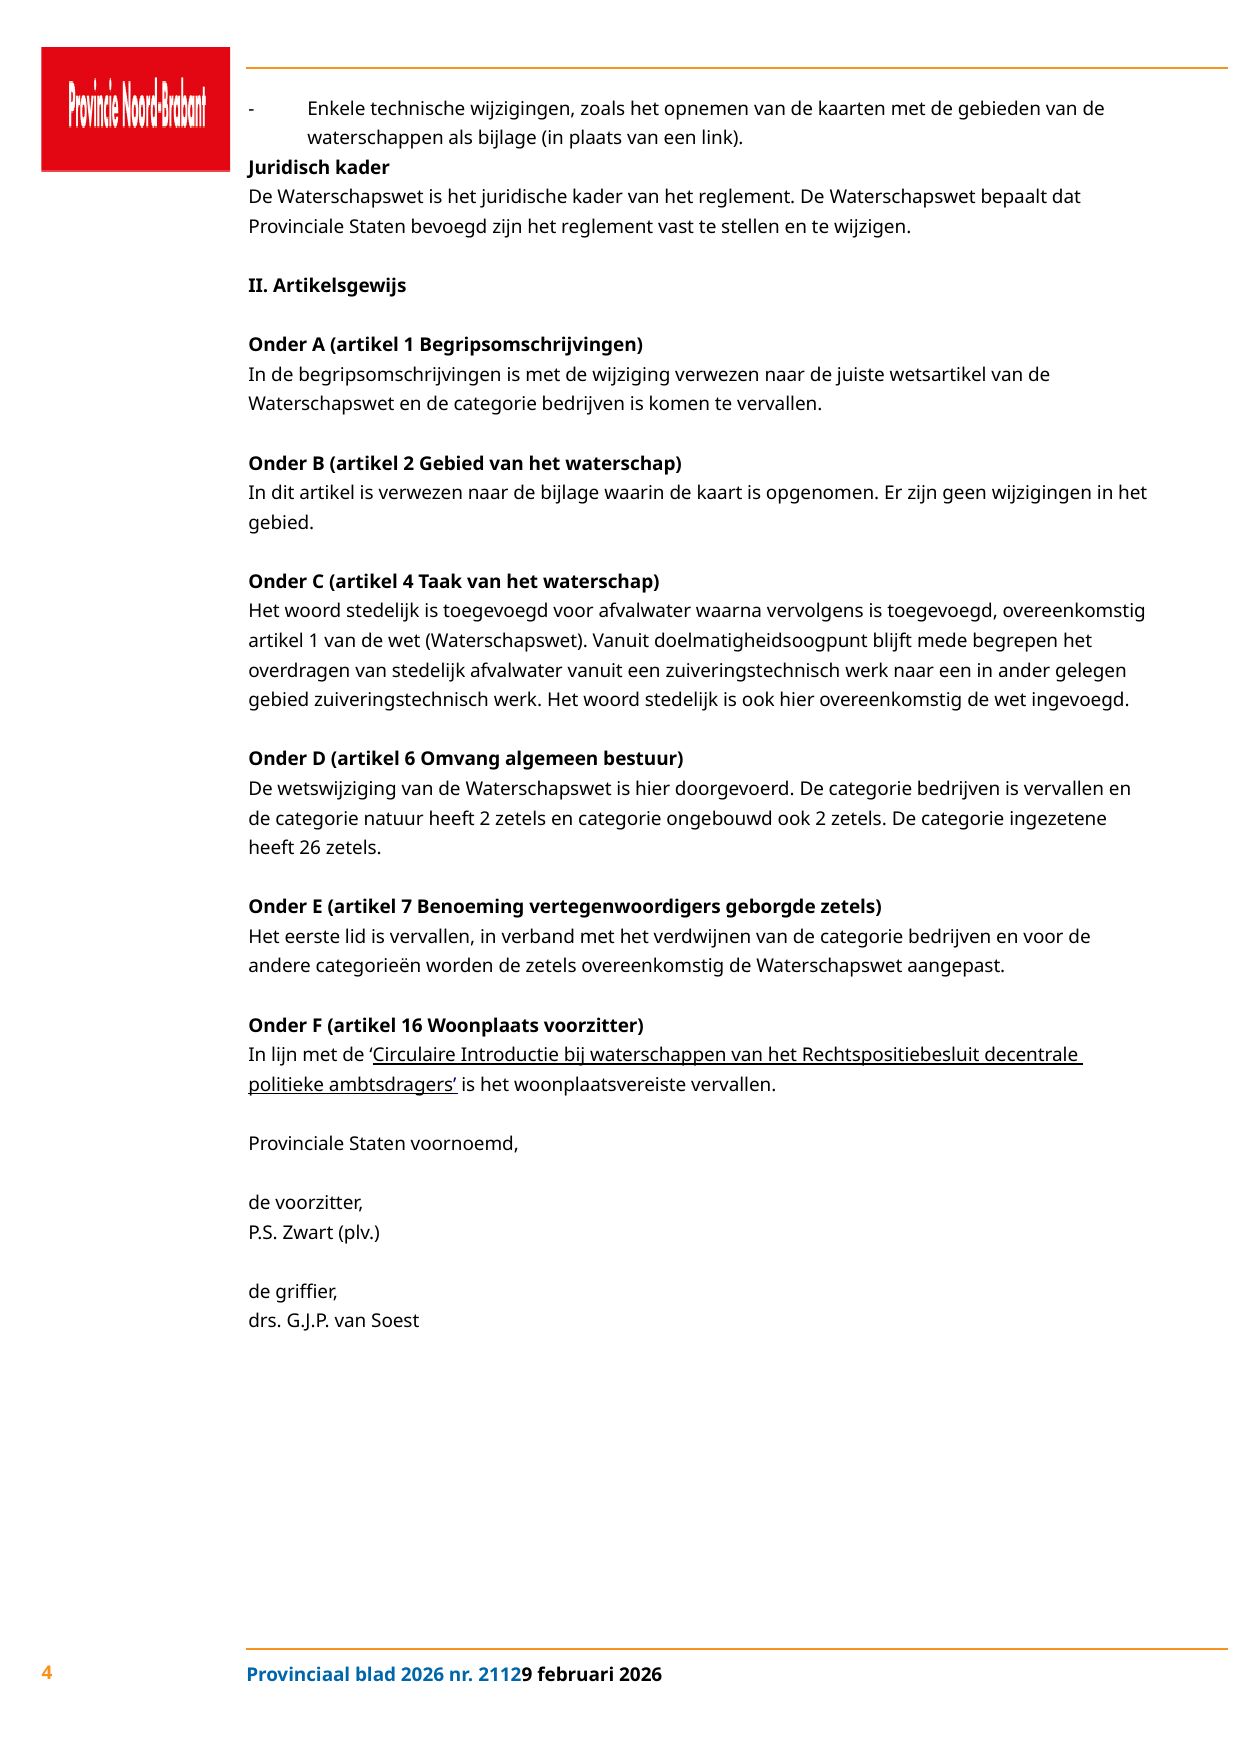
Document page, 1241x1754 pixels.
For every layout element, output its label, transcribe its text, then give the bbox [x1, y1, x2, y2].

text In lijn met de ‘Circulaire Introductie bij waterschappen van het Rechtspositiebesluit decentrale politieke ambtsdragers’ is het woonplaatsvereiste vervallen. [248, 1041, 1152, 1097]
text Juridisch kader [248, 154, 1152, 180]
text Het eerste lid is vervallen, in verband met het verdwijnen van de categorie bedrijven en voor de andere categorieën worden de zetels overeenkomstig de Waterschapswet aangepast. [248, 923, 1152, 978]
text drs. G.J.P. van Soest [248, 1308, 1152, 1333]
text Onder E (artikel 7 Benoeming vertegenwoordigers geborgde zetels) [248, 893, 1152, 919]
picture [41, 47, 231, 172]
text In de begripsomschrijvingen is met de wijziging verwezen naar de juiste wetsartikel van de Waterschapswet en de categorie bedrijven is komen te vervallen. [248, 361, 1152, 416]
text Onder C (artikel 4 Taak van het waterschap) [248, 568, 1152, 594]
text II. Artikelsgewijs [248, 272, 1152, 298]
text Onder B (artikel 2 Gebied van het waterschap) [248, 450, 1152, 476]
text de voorzitter, [248, 1189, 1152, 1215]
list Enkele technische wijzigingen, zoals het opnemen van de kaarten met de gebieden van de waterschappen als bijlage (in plaats van een link). [248, 95, 1152, 150]
text De Waterschapswet is het juridische kader van het reglement. De Waterschapswet bepaalt dat Provinciale Staten bevoegd zijn het reglement vast te stellen en te wijzigen. [248, 183, 1152, 239]
text Provinciale Staten voornoemd, [248, 1130, 1152, 1156]
text de griffier, [248, 1278, 1152, 1304]
text In dit artikel is verwezen naar de bijlage waarin de kaart is opgenomen. Er zijn geen wijzigingen in het gebied. [248, 479, 1152, 535]
text Onder A (artikel 1 Begripsomschrijvingen) [248, 331, 1152, 357]
text Onder F (artikel 16 Woonplaats voorzitter) [248, 1012, 1152, 1038]
text Het woord stedelijk is toegevoegd voor afvalwater waarna vervolgens is toegevoegd, overeenkomstig artikel 1 van de wet (Waterschapswet). Vanuit doelmatigheidsoogpunt blijft mede begrepen het overdragen van stedelijk afvalwater vanuit een zuiveringstechnisch werk naar een in ander gelegen gebied zuiveringstechnisch werk. Het woord stedelijk is ook hier overeenkomstig de wet ingevoegd. [248, 598, 1152, 712]
text P.S. Zwart (plv.) [248, 1219, 1152, 1245]
text Onder D (artikel 6 Omvang algemeen bestuur) [248, 746, 1152, 771]
text De wetswijziging van de Waterschapswet is hier doorgevoerd. De categorie bedrijven is vervallen en de categorie natuur heeft 2 zetels en categorie ongebouwd ook 2 zetels. De categorie ingezetene heeft 26 zetels. [248, 775, 1152, 860]
